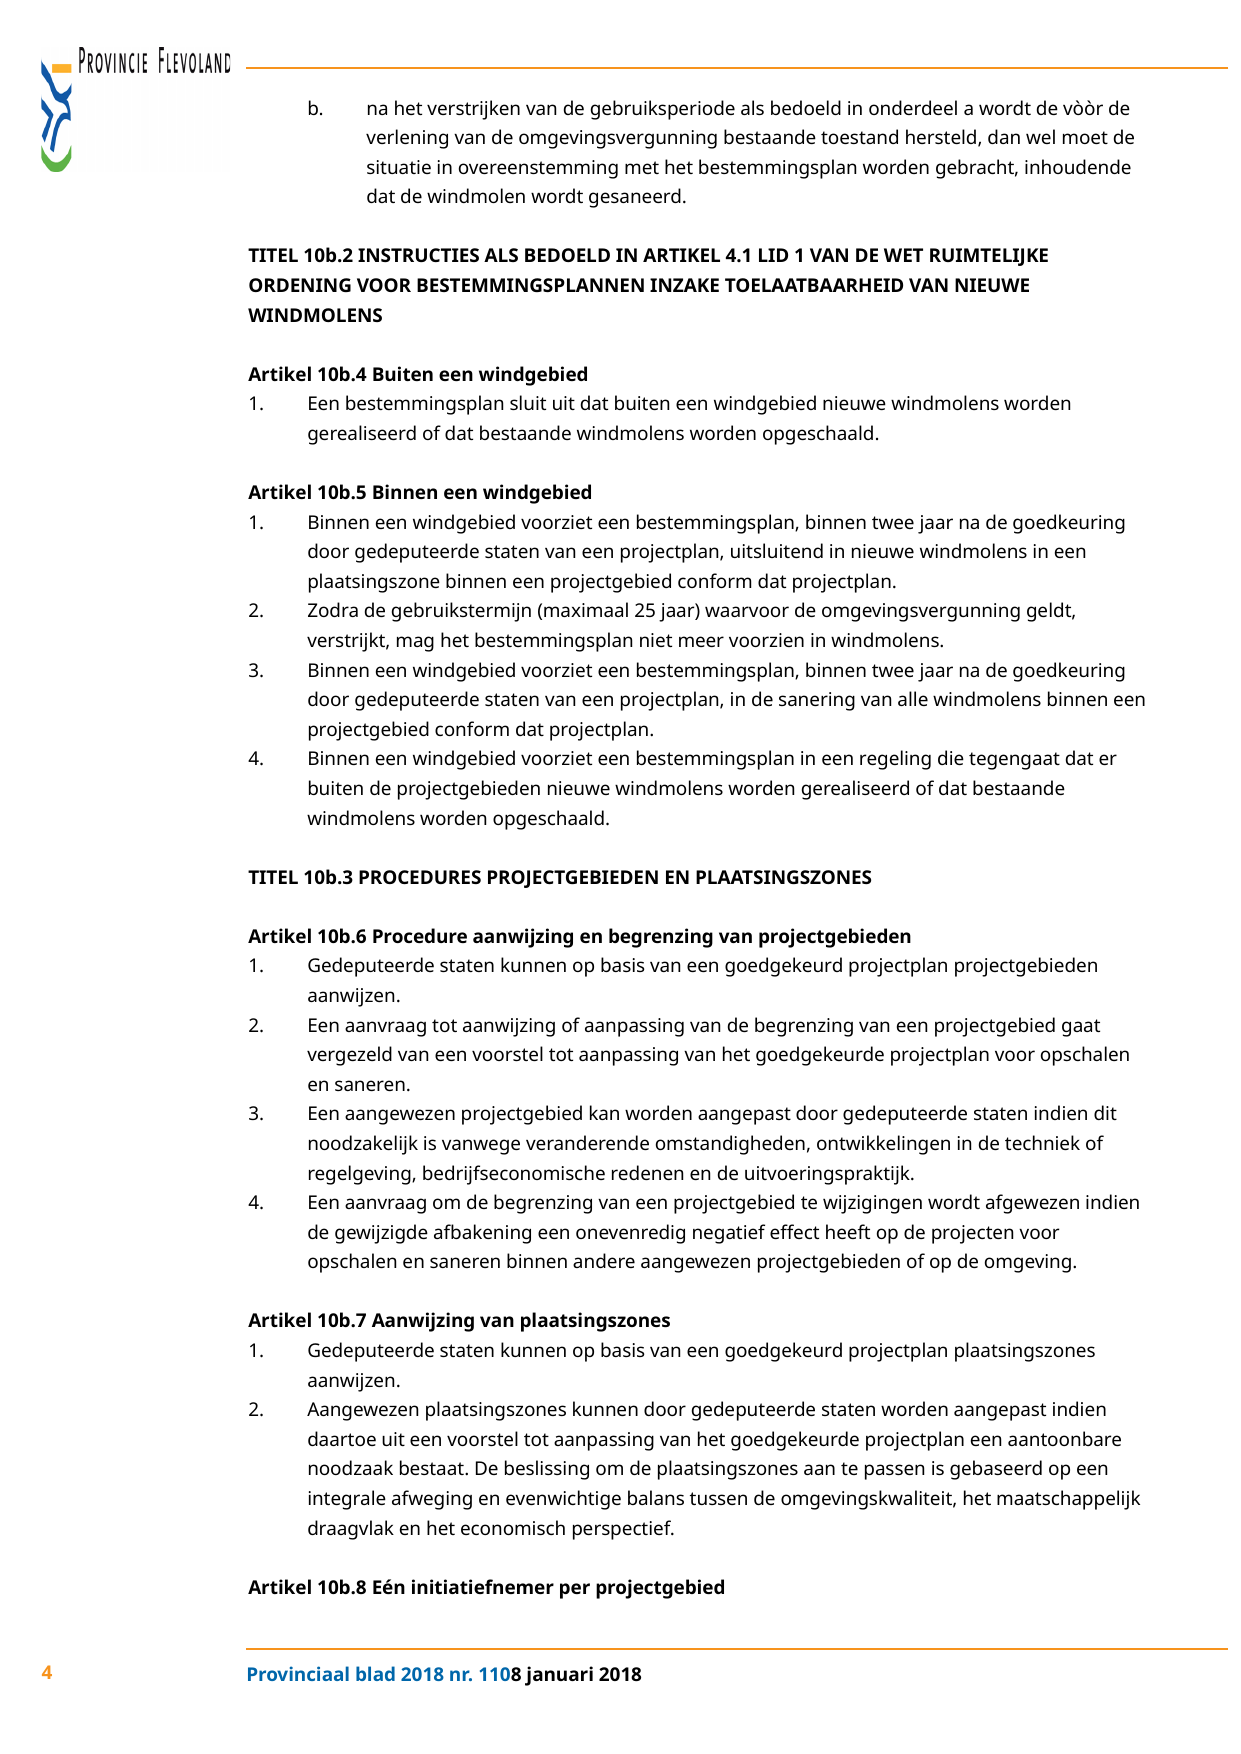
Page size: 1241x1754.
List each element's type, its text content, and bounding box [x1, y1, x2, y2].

list Gedeputeerde staten kunnen op basis van een goedgekeurd projectplan plaatsingszones aanwijzen. [248, 1337, 1152, 1393]
list Binnen een windgebied voorziet een bestemmingsplan, binnen twee jaar na de goedkeuring door gedeputeerde staten van een projectplan, in de sanering van alle windmolens binnen een projectgebied conform dat projectplan. [248, 657, 1152, 742]
text TITEL 10b.2 INSTRUCTIES ALS BEDOELD IN ARTIKEL 4.1 LID 1 VAN DE WET RUIMTELIJKE ORDENING VOOR BESTEMMINGSPLANNEN INZAKE TOELAATBAARHEID VAN NIEUWE WINDMOLENS [248, 243, 1152, 328]
text Artikel 10b.8 Eén initiatiefnemer per projectgebied [248, 1574, 1152, 1600]
list Een bestemmingsplan sluit uit dat buiten een windgebied nieuwe windmolens worden gerealiseerd of dat bestaande windmolens worden opgeschaald. [248, 391, 1152, 446]
list Zodra de gebruikstermijn (maximaal 25 jaar) waarvoor de omgevingsvergunning geldt, verstrijkt, mag het bestemmingsplan niet meer voorzien in windmolens. [248, 598, 1152, 653]
list Aangewezen plaatsingszones kunnen door gedeputeerde staten worden aangepast indien daartoe uit een voorstel tot aanpassing van het goedgekeurde projectplan een aantoonbare noodzaak bestaat. De beslissing om de plaatsingszones aan te passen is gebaseerd op een integrale afweging en evenwichtige balans tussen de omgevingskwaliteit, het maatschappelijk draagvlak en het economisch perspectief. [248, 1396, 1152, 1541]
text Artikel 10b.4 Buiten een windgebied [248, 361, 1152, 387]
list Een aanvraag tot aanwijzing of aanpassing van de begrenzing van een projectgebied gaat vergezeld van een voorstel tot aanpassing van het goedgekeurde projectplan voor opschalen en saneren. [248, 1012, 1152, 1097]
list Een aanvraag om de begrenzing van een projectgebied te wijzigingen wordt afgewezen indien de gewijzigde afbakening een onevenredig negatief effect heeft op de projecten voor opschalen en saneren binnen andere aangewezen projectgebieden of op de omgeving. [248, 1189, 1152, 1274]
picture [41, 47, 231, 172]
list Gedeputeerde staten kunnen op basis van een goedgekeurd projectplan projectgebieden aanwijzen. [248, 953, 1152, 1008]
text Artikel 10b.6 Procedure aanwijzing en begrenzing van projectgebieden [248, 923, 1152, 949]
list Binnen een windgebied voorziet een bestemmingsplan in een regeling die tegengaat dat er buiten de projectgebieden nieuwe windmolens worden gerealiseerd of dat bestaande windmolens worden opgeschaald. [248, 746, 1152, 831]
text Artikel 10b.5 Binnen een windgebied [248, 479, 1152, 505]
list na het verstrijken van de gebruiksperiode als bedoeld in onderdeel a wordt de vòòr de verlening van de omgevingsvergunning bestaande toestand hersteld, dan wel moet de situatie in overeenstemming met het bestemmingsplan worden gebracht, inhoudende dat de windmolen wordt gesaneerd. [307, 95, 1152, 209]
text Artikel 10b.7 Aanwijzing van plaatsingszones [248, 1308, 1152, 1333]
text TITEL 10b.3 PROCEDURES PROJECTGEBIEDEN EN PLAATSINGSZONES [248, 864, 1152, 890]
list Binnen een windgebied voorziet een bestemmingsplan, binnen twee jaar na de goedkeuring door gedeputeerde staten van een projectplan, uitsluitend in nieuwe windmolens in een plaatsingszone binnen een projectgebied conform dat projectplan. [248, 509, 1152, 594]
list Een aangewezen projectgebied kan worden aangepast door gedeputeerde staten indien dit noodzakelijk is vanwege veranderende omstandigheden, ontwikkelingen in de techniek of regelgeving, bedrijfseconomische redenen en de uitvoeringspraktijk. [248, 1101, 1152, 1186]
